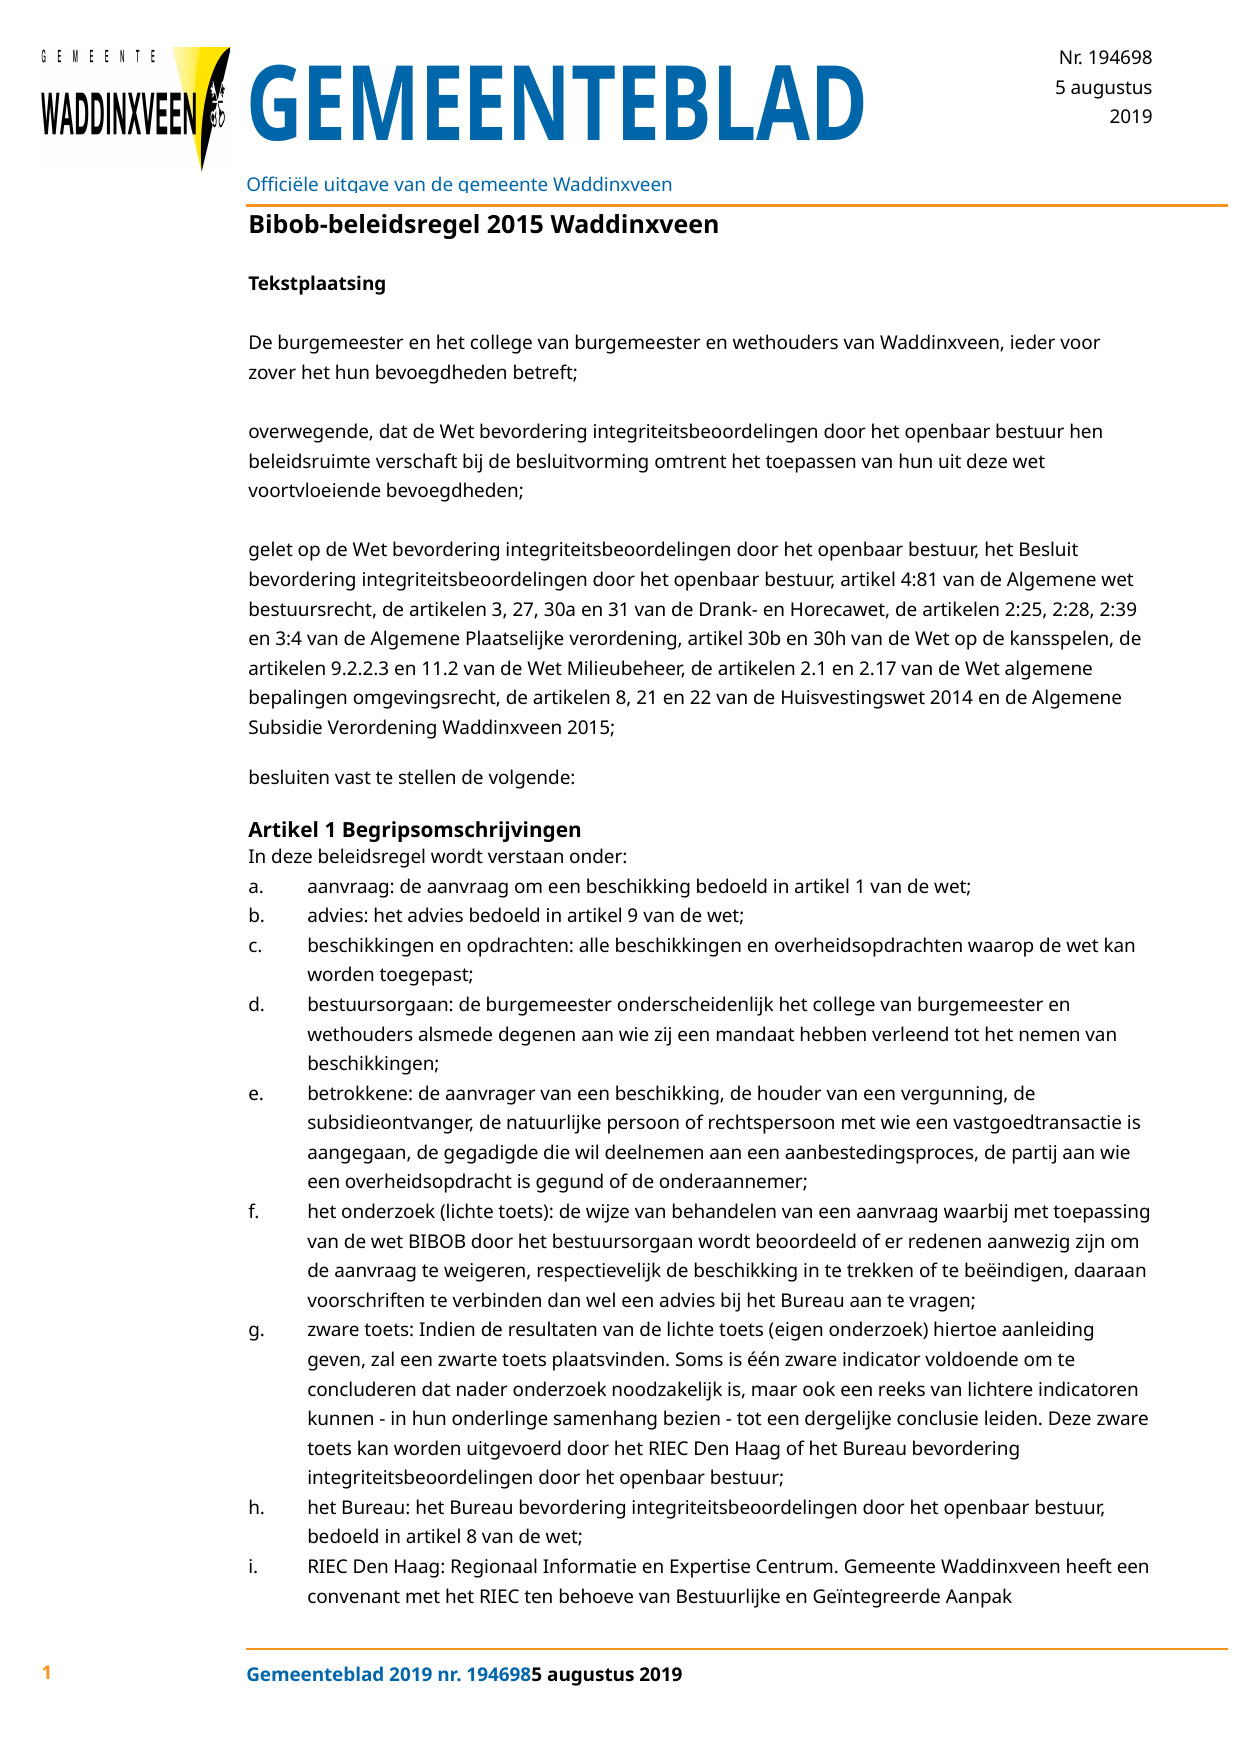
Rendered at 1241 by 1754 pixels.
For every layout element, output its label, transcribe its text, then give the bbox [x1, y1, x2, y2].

picture [41, 47, 231, 172]
text besluiten vast te stellen de volgende: [248, 764, 1152, 790]
list advies: het advies bedoeld in artikel 9 van de wet; [248, 902, 1152, 928]
list beschikkingen en opdrachten: alle beschikkingen en overheidsopdrachten waarop de wet kan worden toegepast; [248, 932, 1152, 987]
text In deze beleidsregel wordt verstaan onder: [248, 843, 1152, 869]
list het Bureau: het Bureau bevordering integriteitsbeoordelingen door het openbaar bestuur, bedoeld in artikel 8 van de wet; [248, 1494, 1152, 1549]
text Tekstplaatsing [248, 270, 1152, 296]
text gelet op de Wet bevordering integriteitsbeoordelingen door het openbaar bestuur, het Besluit bevordering integriteitsbeoordelingen door het openbaar bestuur, artikel 4:81 van de Algemene wet bestuursrecht, de artikelen 3, 27, 30a en 31 van de Drank- en Horecawet, de artikelen 2:25, 2:28, 2:39 en 3:4 van de Algemene Plaatselijke verordening, artikel 30b en 30h van de Wet op de kansspelen, de artikelen 9.2.2.3 en 11.2 van de Wet Milieubeheer, de artikelen 2.1 en 2.17 van de Wet algemene bepalingen omgevingsrecht, de artikelen 8, 21 en 22 van de Huisvestingswet 2014 en de Algemene Subsidie Verordening Waddinxveen 2015; [248, 537, 1152, 740]
list zware toets: Indien de resultaten van de lichte toets (eigen onderzoek) hiertoe aanleiding geven, zal een zwarte toets plaatsvinden. Soms is één zware indicator voldoende om te concluderen dat nader onderzoek noodzakelijk is, maar ook een reeks van lichtere indicatoren kunnen - in hun onderlinge samenhang bezien - tot een dergelijke conclusie leiden. Deze zware toets kan worden uitgevoerd door het RIEC Den Haag of het Bureau bevordering integriteitsbeoordelingen door het openbaar bestuur; [248, 1317, 1152, 1490]
text Bibob-beleidsregel 2015 Waddinxveen [248, 207, 1152, 241]
text Artikel 1 Begripsomschrijvingen [248, 815, 1152, 843]
list bestuursorgaan: de burgemeester onderscheidenlijk het college van burgemeester en wethouders alsmede degenen aan wie zij een mandaat hebben verleend tot het nemen van beschikkingen; [248, 991, 1152, 1076]
list het onderzoek (lichte toets): de wijze van behandelen van een aanvraag waarbij met toepassing van de wet BIBOB door het bestuursorgaan wordt beoordeeld of er redenen aanwezig zijn om de aanvraag te weigeren, respectievelijk de beschikking in te trekken of te beëindigen, daaraan voorschriften te verbinden dan wel een advies bij het Bureau aan te vragen; [248, 1198, 1152, 1313]
list betrokkene: de aanvrager van een beschikking, de houder van een vergunning, de subsidieontvanger, de natuurlijke persoon of rechtspersoon met wie een vastgoedtransactie is aangegaan, de gegadigde die wil deelnemen aan een aanbestedingsproces, de partij aan wie een overheidsopdracht is gegund of de onderaannemer; [248, 1080, 1152, 1194]
list RIEC Den Haag: Regionaal Informatie en Expertise Centrum. Gemeente Waddinxveen heeft een convenant met het RIEC ten behoeve van Bestuurlijke en Geïntegreerde Aanpak [248, 1553, 1152, 1608]
list aanvraag: de aanvraag om een beschikking bedoeld in artikel 1 van de wet; [248, 873, 1152, 898]
text overwegende, dat de Wet bevordering integriteitsbeoordelingen door het openbaar bestuur hen beleidsruimte verschaft bij de besluitvorming omtrent het toepassen van hun uit deze wet voortvloeiende bevoegdheden; [248, 418, 1152, 503]
text De burgemeester en het college van burgemeester en wethouders van Waddinxveen, ieder voor zover het hun bevoegdheden betreft; [248, 329, 1152, 385]
